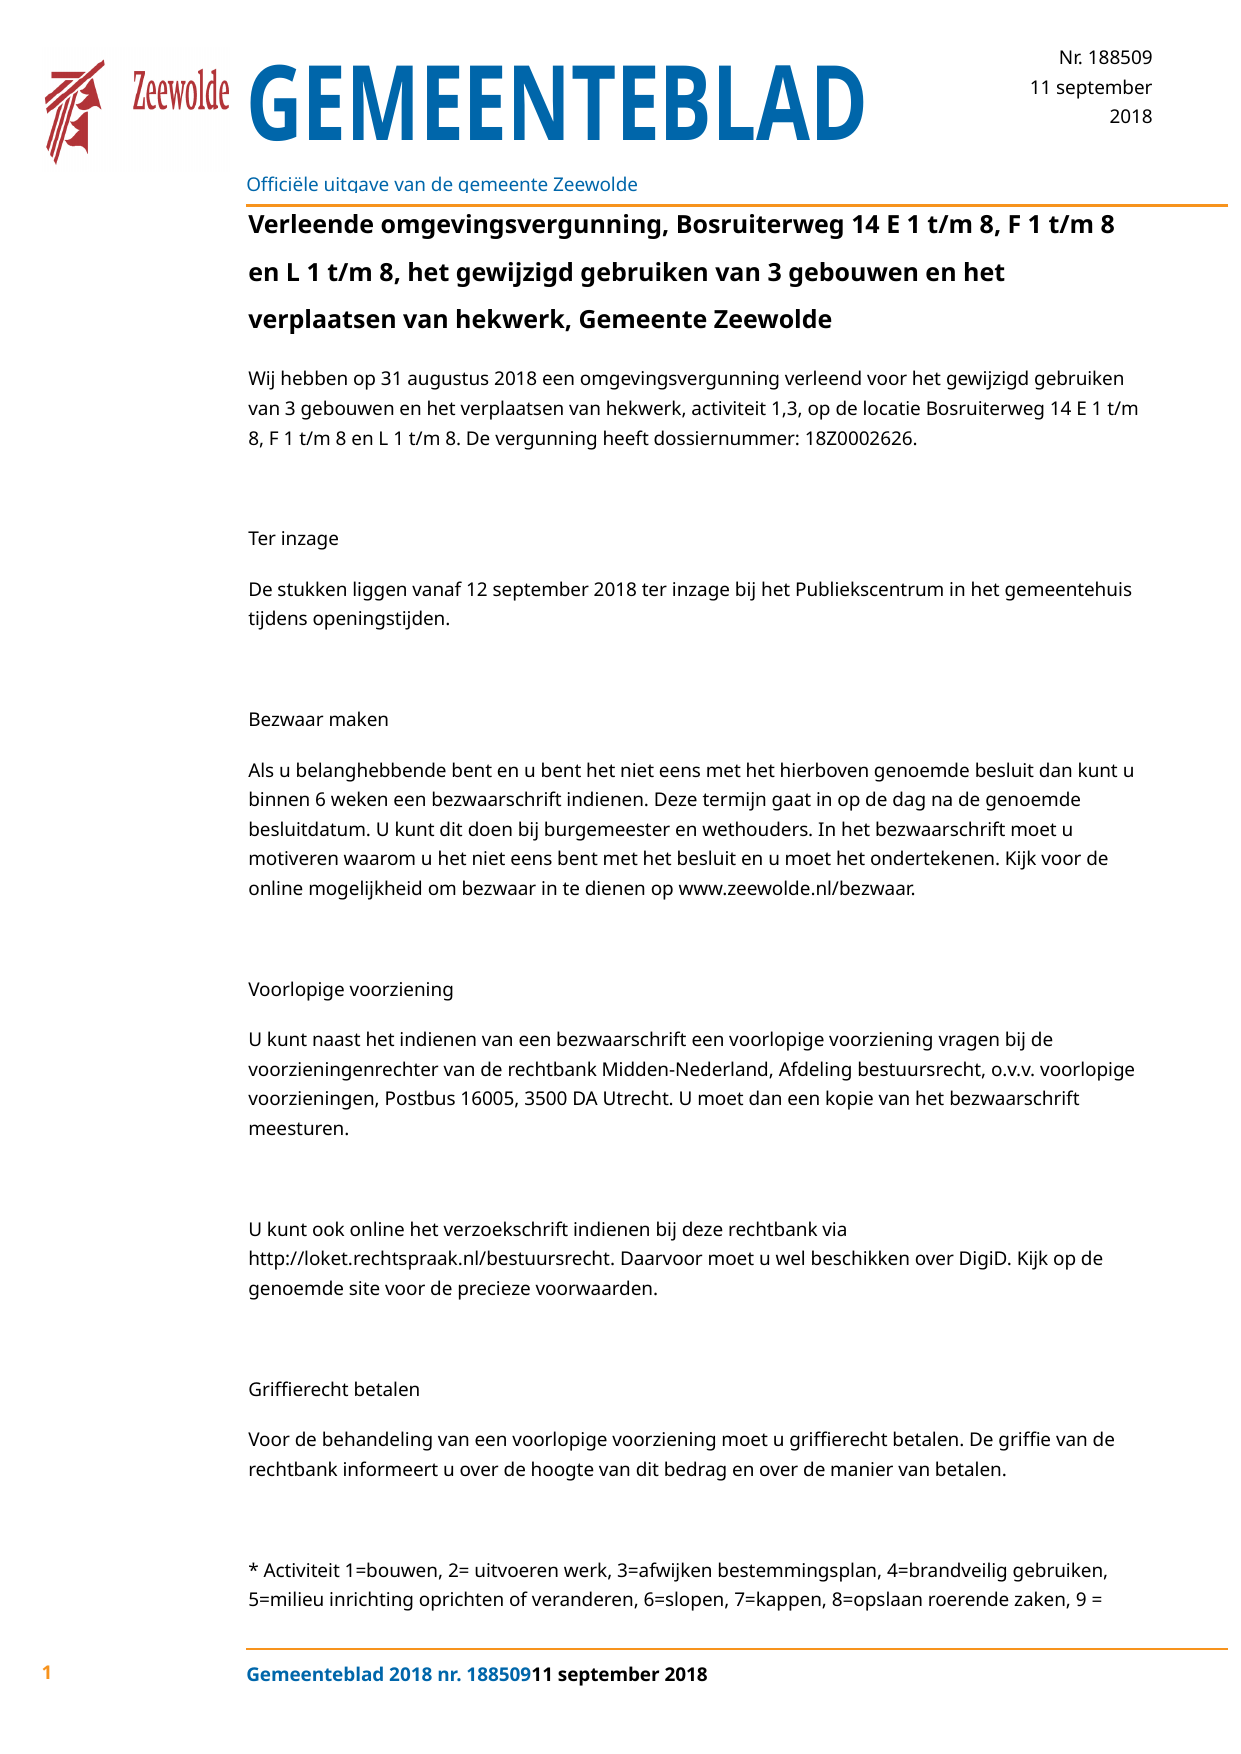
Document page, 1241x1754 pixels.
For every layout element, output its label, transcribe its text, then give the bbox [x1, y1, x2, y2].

text De stukken liggen vanaf 12 september 2018 ter inzage bij het Publiekscentrum in het gemeentehuis tijdens openingstijden. [248, 576, 1152, 631]
text Verleende omgevingsvergunning, Bosruiterweg 14 E 1 t/m 8, F 1 t/m 8 en L 1 t/m 8, het gewijzigd gebruiken van 3 gebouwen en het verplaatsen van hekwerk, Gemeente Zeewolde [248, 207, 1152, 336]
text Als u belanghebbende bent en u bent het niet eens met het hierboven genoemde besluit dan kunt u binnen 6 weken een bezwaarschrift indienen. Deze termijn gaat in op de dag na de genoemde besluitdatum. U kunt dit doen bij burgemeester en wethouders. In het bezwaarschrift moet u motiveren waarom u het niet eens bent met het besluit en u moet het ondertekenen. Kijk voor de online mogelijkheid om bezwaar in te dienen op www.zeewolde.nl/bezwaar. [248, 757, 1152, 901]
text U kunt ook online het verzoekschrift indienen bij deze rechtbank via http://loket.rechtspraak.nl/bestuursrecht. Daarvoor moet u wel beschikken over DigiD. Kijk op de genoemde site voor de precieze voorwaarden. [248, 1216, 1152, 1301]
text * Activiteit 1=bouwen, 2= uitvoeren werk, 3=afwijken bestemmingsplan, 4=brandveilig gebruiken, 5=milieu inrichting oprichten of veranderen, 6=slopen, 7=kappen, 8=opslaan roerende zaken, 9 = [248, 1557, 1152, 1612]
text Griffierecht betalen [248, 1376, 1152, 1402]
text Wij hebben op 31 augustus 2018 een omgevingsvergunning verleend voor het gewijzigd gebruiken van 3 gebouwen en het verplaatsen van hekwerk, activiteit 1,3, op de locatie Bosruiterweg 14 E 1 t/m 8, F 1 t/m 8 en L 1 t/m 8. De vergunning heeft dossiernummer: 18Z0002626. [248, 366, 1152, 450]
text Voor de behandeling van een voorlopige voorziening moet u griffierecht betalen. De griffie van de rechtbank informeert u over de hoogte van dit bedrag en over de manier van betalen. [248, 1426, 1152, 1482]
picture [41, 47, 231, 172]
text Bezwaar maken [248, 706, 1152, 732]
text Voorlopige voorziening [248, 976, 1152, 1002]
text U kunt naast het indienen van een bezwaarschrift een voorlopige voorziening vragen bij de voorzieningenrechter van de rechtbank Midden-Nederland, Afdeling bestuursrecht, o.v.v. voorlopige voorzieningen, Postbus 16005, 3500 DA Utrecht. U moet dan een kopie van het bezwaarschrift meesturen. [248, 1026, 1152, 1141]
text Ter inzage [248, 526, 1152, 551]
